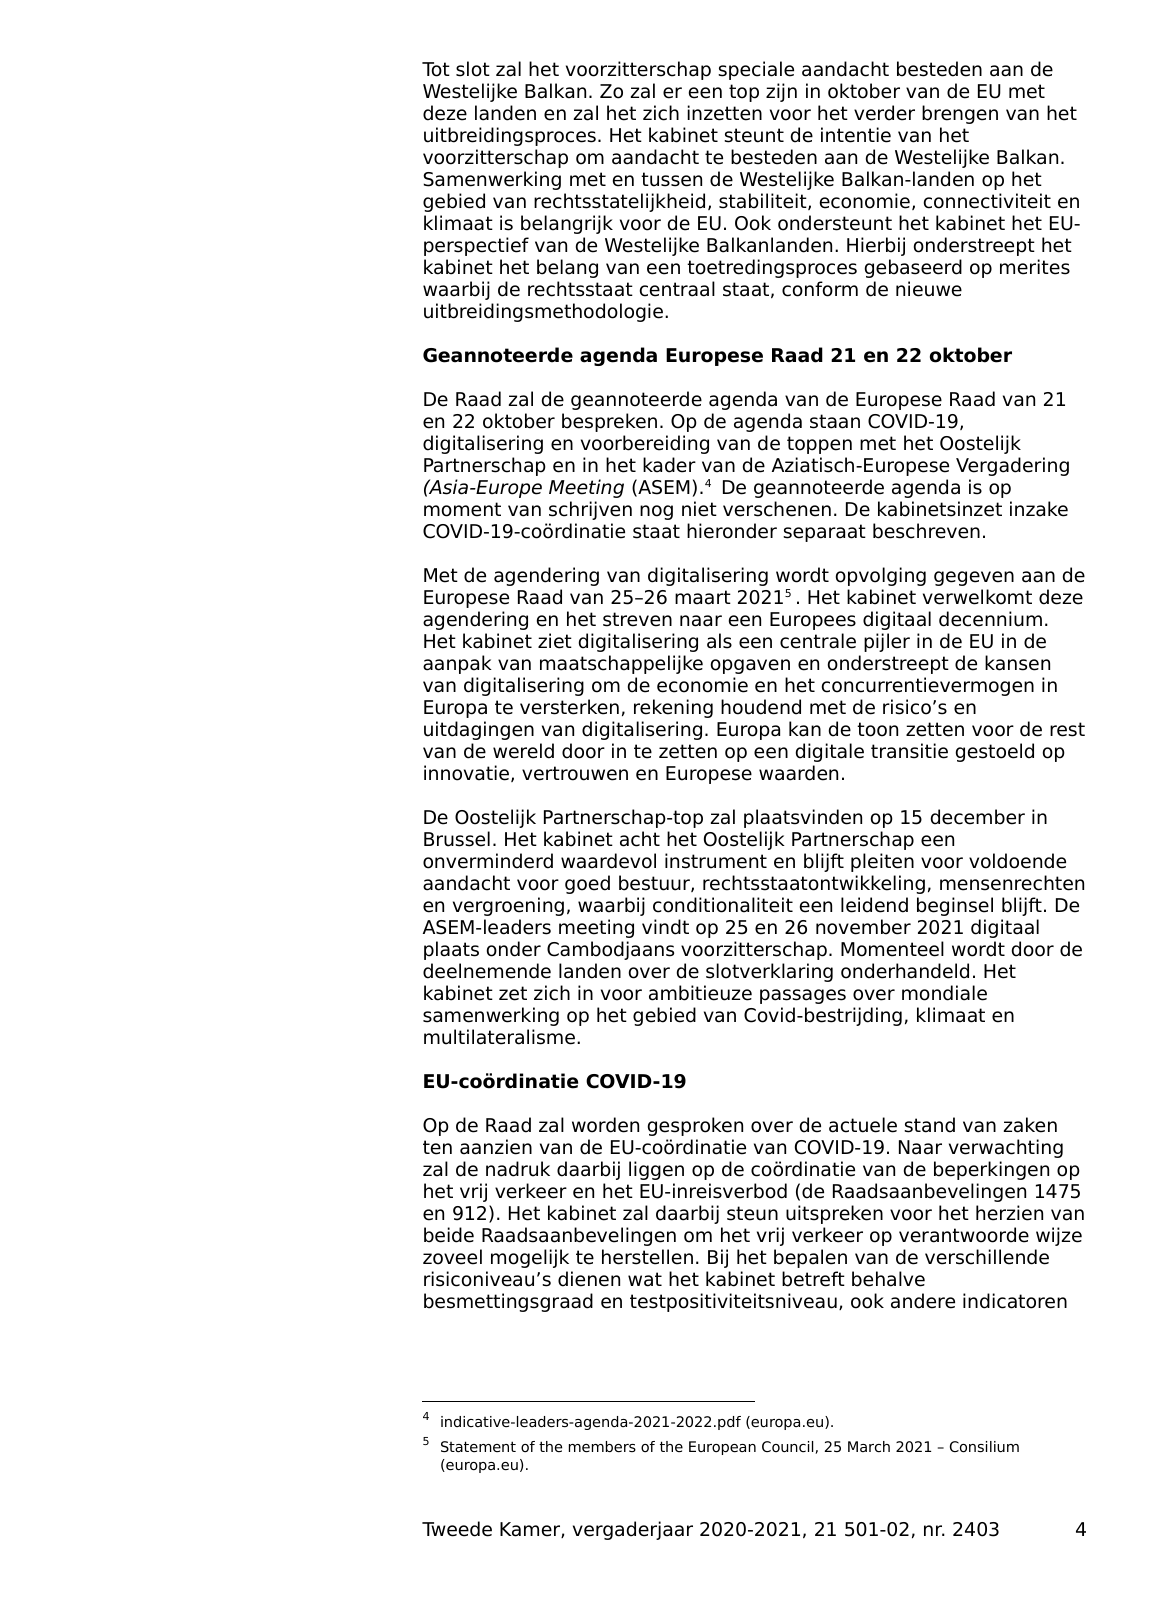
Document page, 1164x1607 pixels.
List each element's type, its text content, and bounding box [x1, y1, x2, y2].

text Met de agendering van digitalisering wordt opvolging gegeven aan de Europese Raad van 25–26 maart 2021. Het kabinet verwelkomt deze agendering en het streven naar een Europees digitaal decennium. Het kabinet ziet digitalisering als een centrale pijler in de EU in de aanpak van maatschappelijke opgaven en onderstreept de kansen van digitalisering om de economie en het concurrentievermogen in Europa te versterken, rekening houdend met de risico’s en uitdagingen van digitalisering. Europa kan de toon zetten voor de rest van de wereld door in te zetten op een digitale transitie gestoeld op innovatie, vertrouwen en Europese waarden. [422, 565, 1087, 785]
text Statement of the members of the European Council, 25 March 2021 – Consilium (europa.eu). [422, 1435, 1087, 1474]
text De Raad zal de geannoteerde agenda van de Europese Raad van 21 en 22 oktober bespreken. Op de agenda staan COVID-19, digitalisering en voorbereiding van de toppen met het Oostelijk Partnerschap en in het kader van de Aziatisch-Europese Vergadering (Asia-Europe Meeting (ASEM). De geannoteerde agenda is op moment van schrijven nog niet verschenen. De kabinetsinzet inzake COVID-19-coördinatie staat hieronder separaat beschreven. [422, 389, 1087, 543]
text De Oostelijk Partnerschap-top zal plaatsvinden op 15 december in Brussel. Het kabinet acht het Oostelijk Partnerschap een onverminderd waardevol instrument en blijft pleiten voor voldoende aandacht voor goed bestuur, rechtsstaatontwikkeling, mensenrechten en vergroening, waarbij conditionaliteit een leidend beginsel blijft. De ASEM-leaders meeting vindt op 25 en 26 november 2021 digitaal plaats onder Cambodjaans voorzitterschap. Momenteel wordt door de deelnemende landen over de slotverklaring onderhandeld. Het kabinet zet zich in voor ambitieuze passages over mondiale samenwerking op het gebied van Covid-bestrijding, klimaat en multilateralisme. [422, 807, 1087, 1049]
text Tot slot zal het voorzitterschap speciale aandacht besteden aan de Westelijke Balkan. Zo zal er een top zijn in oktober van de EU met deze landen en zal het zich inzetten voor het verder brengen van het uitbreidingsproces. Het kabinet steunt de intentie van het voorzitterschap om aandacht te besteden aan de Westelijke Balkan. Samenwerking met en tussen de Westelijke Balkan-landen op het gebied van rechtsstatelijkheid, stabiliteit, economie, connectiviteit en klimaat is belangrijk voor de EU. Ook ondersteunt het kabinet het EU-perspectief van de Westelijke Balkanlanden. Hierbij onderstreept het kabinet het belang van een toetredingsproces gebaseerd op merites waarbij de rechtsstaat centraal staat, conform de nieuwe uitbreidingsmethodologie. [422, 59, 1087, 323]
text indicative-leaders-agenda-2021-2022.pdf (europa.eu). [422, 1410, 1087, 1432]
subtitle Geannoteerde agenda Europese Raad 21 en 22 oktober [422, 345, 1087, 367]
subtitle EU-coördinatie COVID-19 [422, 1071, 1087, 1093]
text Op de Raad zal worden gesproken over de actuele stand van zaken ten aanzien van de EU-coördinatie van COVID-19. Naar verwachting zal de nadruk daarbij liggen op de coördinatie van de beperkingen op het vrij verkeer en het EU-inreisverbod (de Raadsaanbevelingen 1475 en 912). Het kabinet zal daarbij steun uitspreken voor het herzien van beide Raadsaanbevelingen om het vrij verkeer op verantwoorde wijze zoveel mogelijk te herstellen. Bij het bepalen van de verschillende risiconiveau’s dienen wat het kabinet betreft behalve besmettingsgraad en testpositiviteitsniveau, ook andere indicatoren [422, 1115, 1087, 1313]
